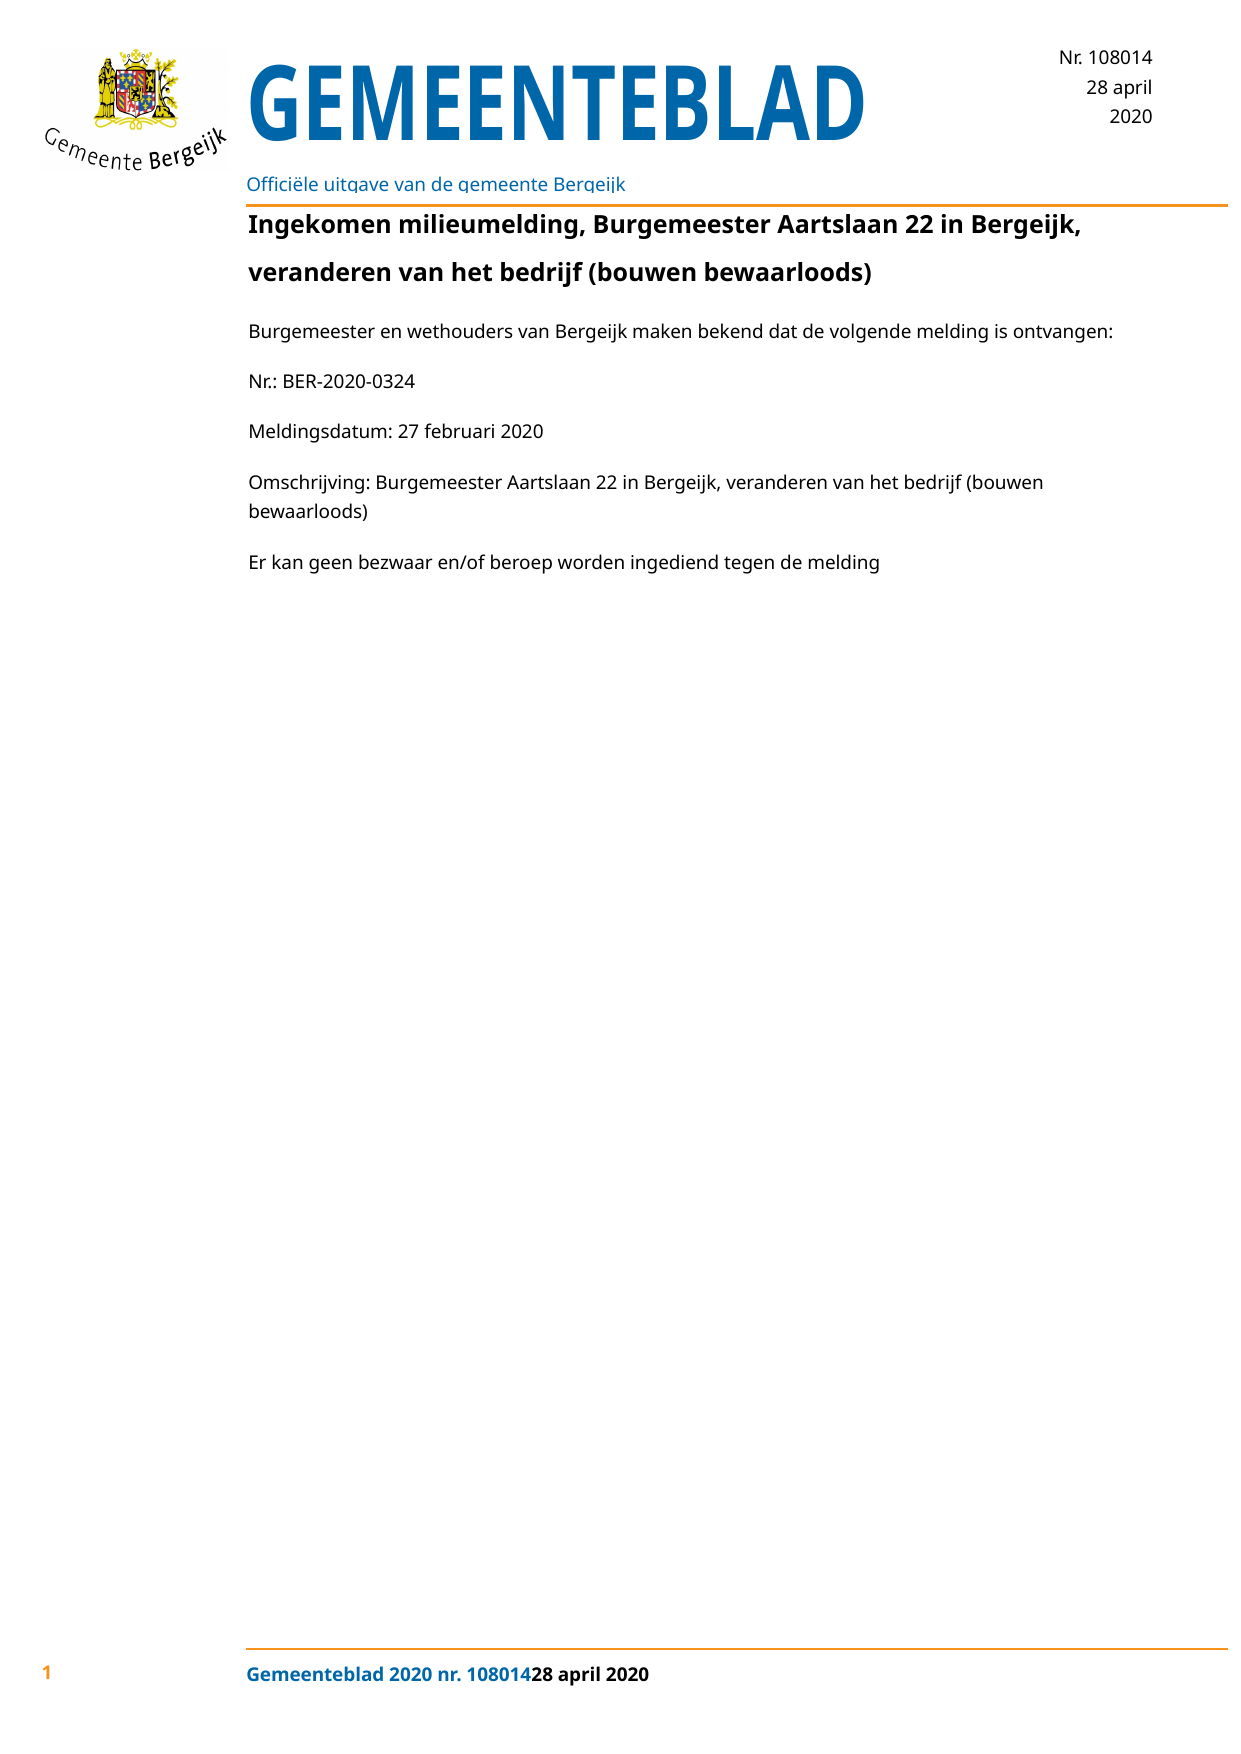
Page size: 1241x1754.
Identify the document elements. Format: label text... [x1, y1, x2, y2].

text Meldingsdatum: 27 februari 2020 [248, 419, 1152, 444]
text Ingekomen milieumelding, Burgemeester Aartslaan 22 in Bergeijk, veranderen van het bedrijf (bouwen bewaarloods) [248, 207, 1152, 288]
text Omschrijving: Burgemeester Aartslaan 22 in Bergeijk, veranderen van het bedrijf (bouwen bewaarloods) [248, 469, 1152, 524]
text Er kan geen bezwaar en/of beroep worden ingediend tegen de melding [248, 549, 1152, 575]
text Nr.: BER-2020-0324 [248, 368, 1152, 394]
text Burgemeester en wethouders van Bergeijk maken bekend dat de volgende melding is ontvangen: [248, 318, 1152, 344]
picture [41, 47, 231, 172]
